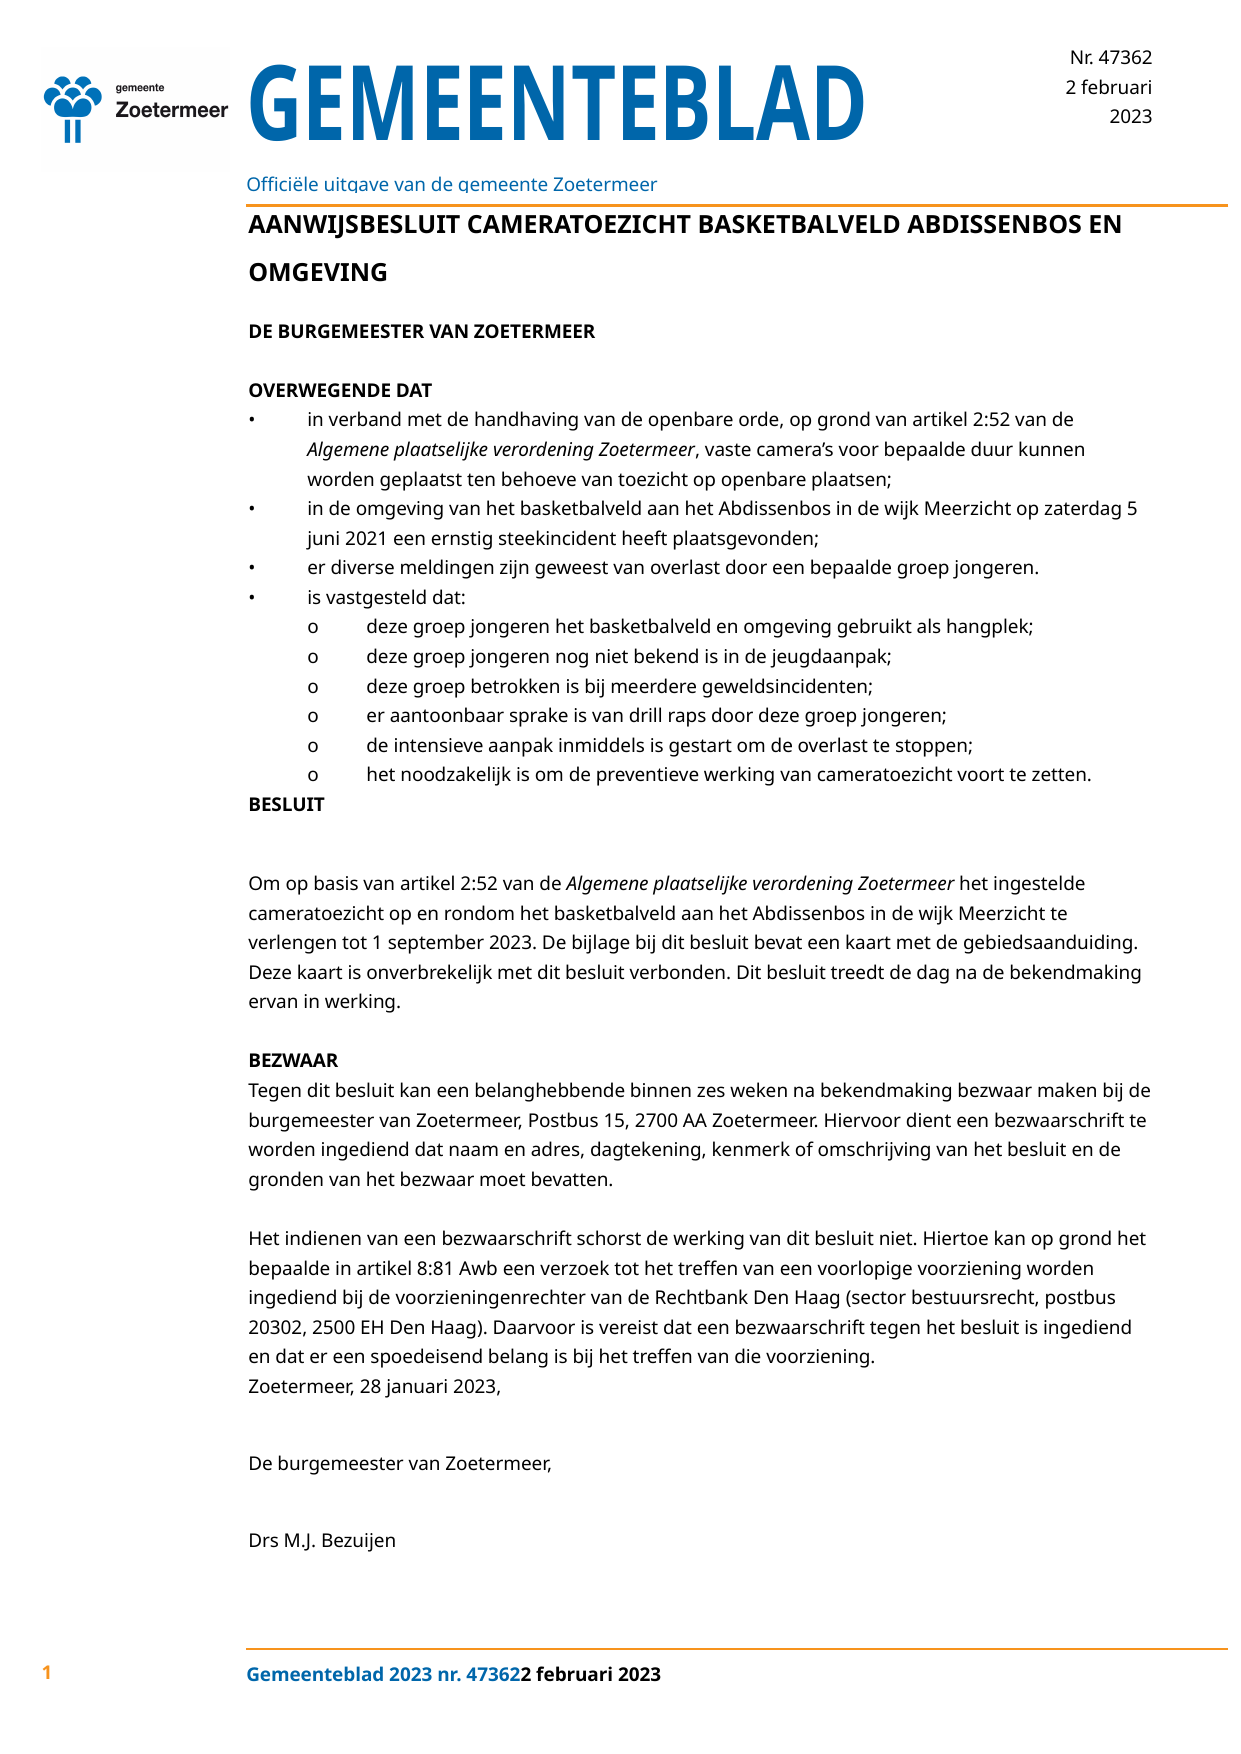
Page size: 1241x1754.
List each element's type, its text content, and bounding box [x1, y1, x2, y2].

list deze groep betrokken is bij meerdere geweldsincidenten; [307, 673, 1152, 699]
text Om op basis van artikel 2:52 van de Algemene plaatselijke verordening Zoetermeer het ingestelde cameratoezicht op en rondom het basketbalveld aan het Abdissenbos in de wijk Meerzicht te verlengen tot 1 september 2023. De bijlage bij dit besluit bevat een kaart met de gebiedsaanduiding. Deze kaart is onverbrekelijk met dit besluit verbonden. Dit besluit treedt de dag na de bekendmaking ervan in werking. [248, 870, 1152, 1014]
list er aantoonbaar sprake is van drill raps door deze groep jongeren; [307, 702, 1152, 728]
text BESLUIT [248, 791, 1152, 817]
text AANWIJSBESLUIT CAMERATOEZICHT BASKETBALVELD ABDISSENBOS EN OMGEVING [248, 207, 1152, 288]
text De burgemeester van Zoetermeer, [248, 1450, 1152, 1476]
text Drs M.J. Bezuijen [248, 1527, 1152, 1553]
list in verband met de handhaving van de openbare orde, op grond van artikel 2:52 van de Algemene plaatselijke verordening Zoetermeer, vaste camera’s voor bepaalde duur kunnen worden geplaatst ten behoeve van toezicht op openbare plaatsen; [248, 407, 1152, 492]
picture [41, 47, 231, 172]
list deze groep jongeren nog niet bekend is in de jeugdaanpak; [307, 643, 1152, 669]
text Het indienen van een bezwaarschrift schorst de werking van dit besluit niet. Hiertoe kan op grond het bepaalde in artikel 8:81 Awb een verzoek tot het treffen van een voorlopige voorziening worden ingediend bij de voorzieningenrechter van de Rechtbank Den Haag (sector bestuursrecht, postbus 20302, 2500 EH Den Haag). Daarvoor is vereist dat een bezwaarschrift tegen het besluit is ingediend en dat er een spoedeisend belang is bij het treffen van die voorziening. [248, 1225, 1152, 1369]
list er diverse meldingen zijn geweest van overlast door een bepaalde groep jongeren. [248, 554, 1152, 580]
list het noodzakelijk is om de preventieve werking van cameratoezicht voort te zetten. [307, 762, 1152, 787]
list is vastgesteld dat: [248, 584, 1152, 610]
list in de omgeving van het basketbalveld aan het Abdissenbos in de wijk Meerzicht op zaterdag 5 juni 2021 een ernstig steekincident heeft plaatsgevonden; [248, 495, 1152, 551]
list deze groep jongeren het basketbalveld en omgeving gebruikt als hangplek; [307, 614, 1152, 639]
list de intensieve aanpak inmiddels is gestart om de overlast te stoppen; [307, 732, 1152, 758]
text Tegen dit besluit kan een belanghebbende binnen zes weken na bekendmaking bezwaar maken bij de burgemeester van Zoetermeer, Postbus 15, 2700 AA Zoetermeer. Hiervoor dient een bezwaarschrift te worden ingediend dat naam en adres, dagtekening, kenmerk of omschrijving van het besluit en de gronden van het bezwaar moet bevatten. [248, 1077, 1152, 1192]
text BEZWAAR [248, 1048, 1152, 1073]
text DE BURGEMEESTER VAN ZOETERMEER [248, 318, 1152, 344]
text Zoetermeer, 28 januari 2023, [248, 1373, 1152, 1399]
text OVERWEGENDE DAT [248, 377, 1152, 403]
